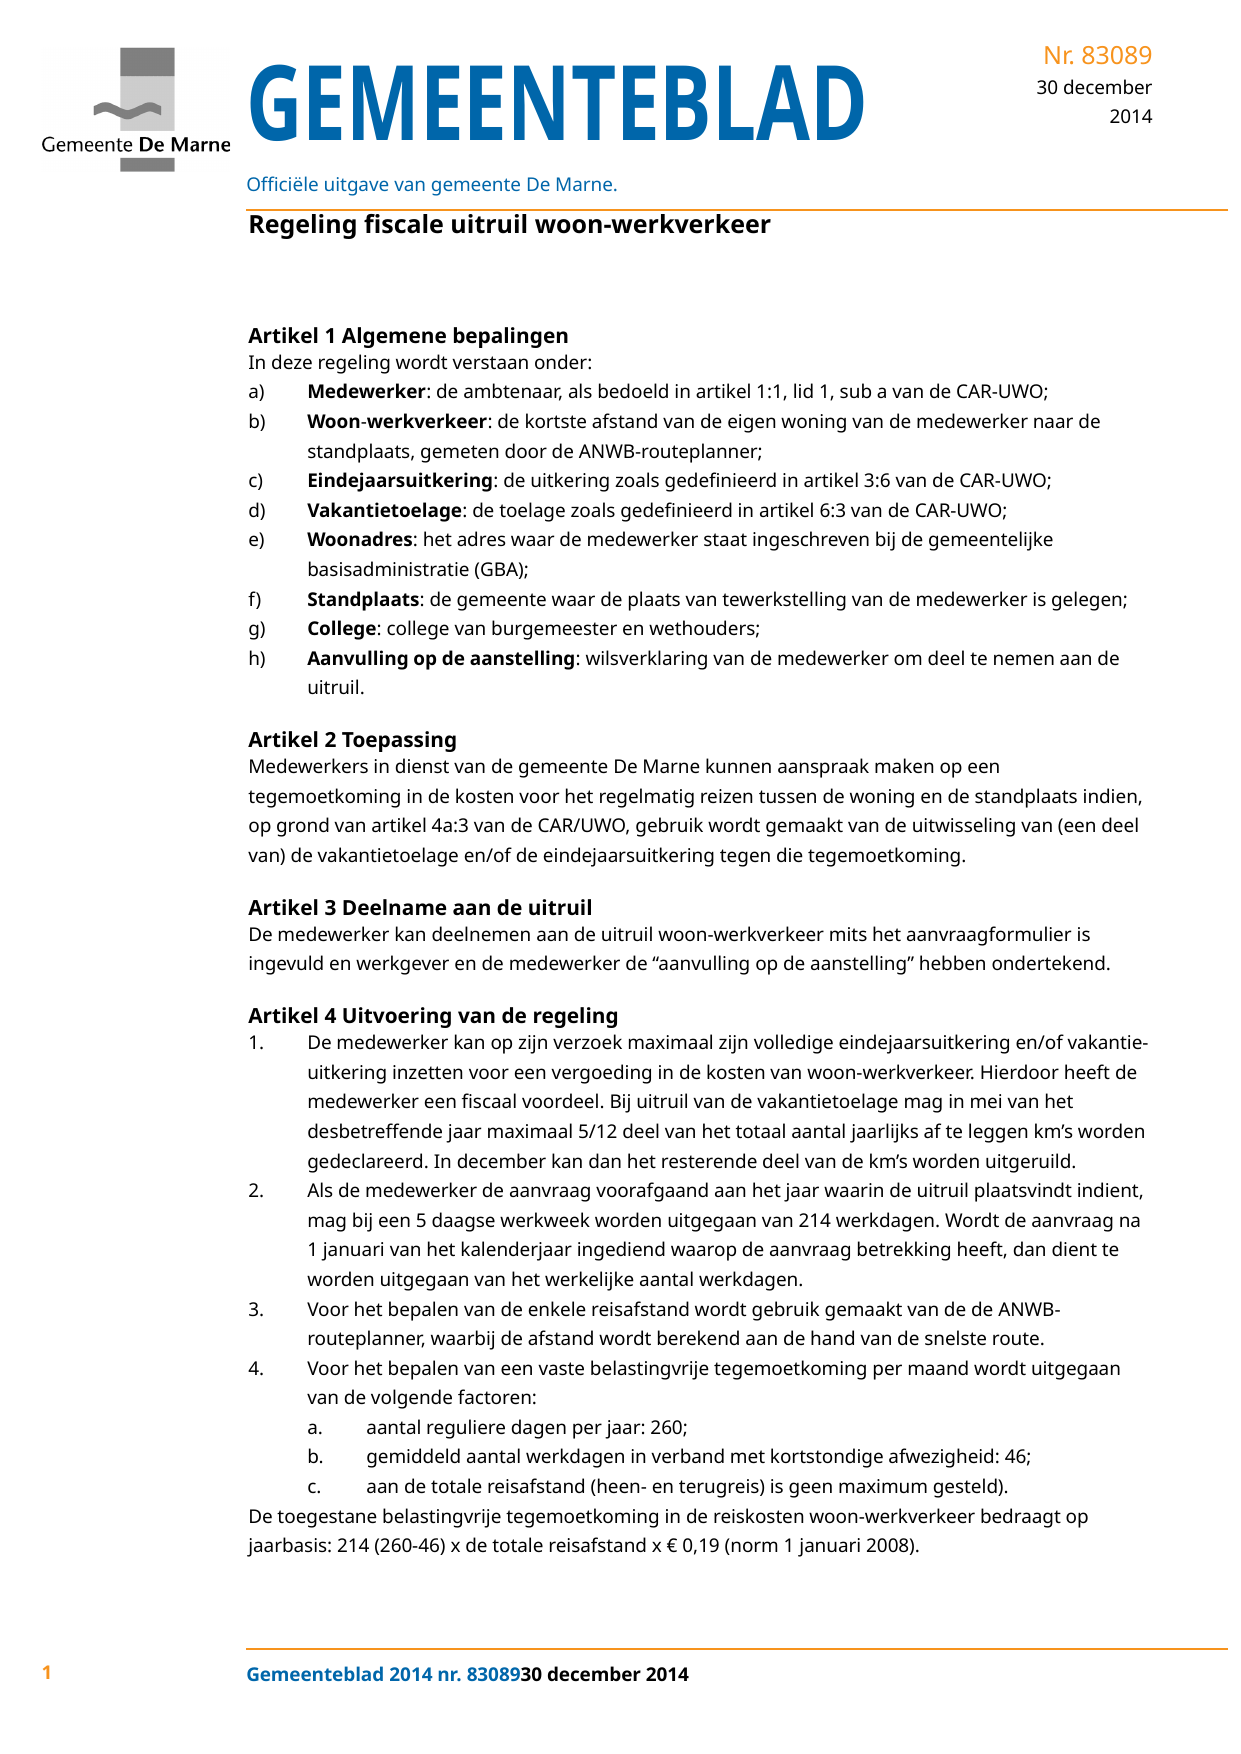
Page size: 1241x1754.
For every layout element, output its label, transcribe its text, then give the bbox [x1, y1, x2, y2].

text Artikel 2 Toepassing [248, 725, 1152, 753]
text De toegestane belastingvrije tegemoetkoming in de reiskosten woon-werkverkeer bedraagt op jaarbasis: 214 (260-46) x de totale reisafstand x € 0,19 (norm 1 januari 2008). [248, 1503, 1152, 1558]
text Medewerkers in dienst van de gemeente De Marne kunnen aanspraak maken op een tegemoetkoming in de kosten voor het regelmatig reizen tussen de woning en de standplaats indien, op grond van artikel 4a:3 van de CAR/UWO, gebruik wordt gemaakt van de uitwisseling van (een deel van) de vakantietoelage en/of de eindejaarsuitkering tegen die tegemoetkoming. [248, 753, 1152, 868]
list Als de medewerker de aanvraag voorafgaand aan het jaar waarin de uitruil plaatsvindt indient, mag bij een 5 daagse werkweek worden uitgegaan van 214 werkdagen. Wordt de aanvraag na 1 januari van het kalenderjaar ingediend waarop de aanvraag betrekking heeft, dan dient te worden uitgegaan van het werkelijke aantal werkdagen. [248, 1177, 1152, 1292]
text De medewerker kan deelnemen aan de uitruil woon-werkverkeer mits het aanvraagformulier is ingevuld en werkgever en de medewerker de “aanvulling op de aanstelling” hebben ondertekend. [248, 921, 1152, 976]
text In deze regeling wordt verstaan onder: [248, 349, 1152, 375]
list Aanvulling op de aanstelling: wilsverklaring van de medewerker om deel te nemen aan de uitruil. [248, 645, 1152, 700]
list Woonadres: het adres waar de medewerker staat ingeschreven bij de gemeentelijke basisadministratie (GBA); [248, 527, 1152, 582]
list gemiddeld aantal werkdagen in verband met kortstondige afwezigheid: 46; [307, 1444, 1152, 1469]
list Vakantietoelage: de toelage zoals gedefinieerd in artikel 6:3 van de CAR-UWO; [248, 497, 1152, 523]
list Medewerker: de ambtenaar, als bedoeld in artikel 1:1, lid 1, sub a van de CAR-UWO; [248, 379, 1152, 404]
text Regeling fiscale uitruil woon-werkverkeer [248, 211, 1152, 241]
list Standplaats: de gemeente waar de plaats van tewerkstelling van de medewerker is gelegen; [248, 586, 1152, 612]
picture [41, 47, 231, 172]
list De medewerker kan op zijn verzoek maximaal zijn volledige eindejaarsuitkering en/of vakantie-uitkering inzetten voor een vergoeding in de kosten van woon-werkverkeer. Hierdoor heeft de medewerker een fiscaal voordeel. Bij uitruil van de vakantietoelage mag in mei van het desbetreffende jaar maximaal 5/12 deel van het totaal aantal jaarlijks af te leggen km’s worden gedeclareerd. In december kan dan het resterende deel van de km’s worden uitgeruild. [248, 1029, 1152, 1173]
list Woon-werkverkeer: de kortste afstand van de eigen woning van de medewerker naar de standplaats, gemeten door de ANWB-routeplanner; [248, 408, 1152, 464]
list Voor het bepalen van de enkele reisafstand wordt gebruik gemaakt van de de ANWB-routeplanner, waarbij de afstand wordt berekend aan de hand van de snelste route. [248, 1296, 1152, 1351]
list aan de totale reisafstand (heen- en terugreis) is geen maximum gesteld). [307, 1473, 1152, 1499]
list Voor het bepalen van een vaste belastingvrije tegemoetkoming per maand wordt uitgegaan van de volgende factoren: [248, 1355, 1152, 1410]
list Eindejaarsuitkering: de uitkering zoals gedefinieerd in artikel 3:6 van de CAR-UWO; [248, 467, 1152, 493]
text Artikel 3 Deelname aan de uitruil [248, 893, 1152, 921]
list College: college van burgemeester en wethouders; [248, 615, 1152, 641]
text Artikel 1 Algemene bepalingen [248, 321, 1152, 349]
text Artikel 4 Uitvoering van de regeling [248, 1001, 1152, 1029]
list aantal reguliere dagen per jaar: 260; [307, 1414, 1152, 1440]
